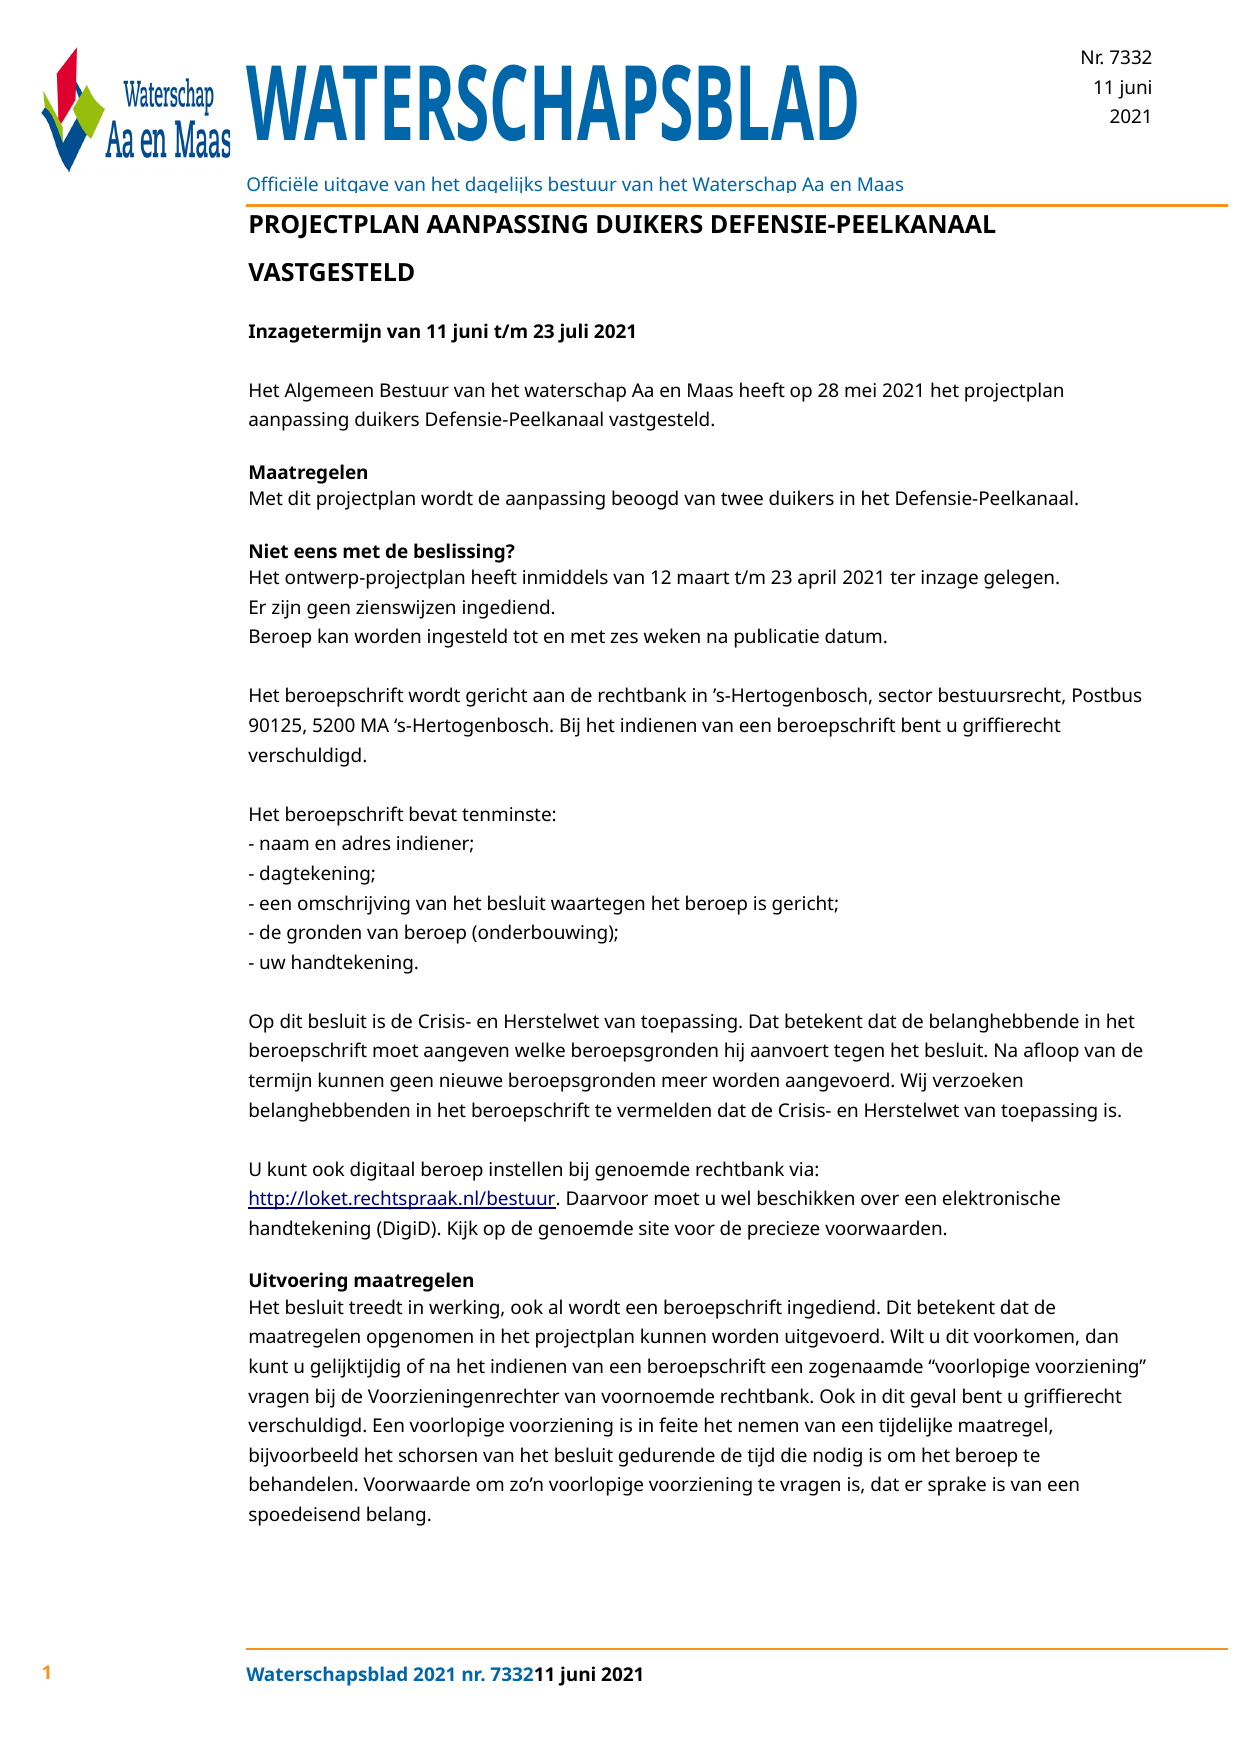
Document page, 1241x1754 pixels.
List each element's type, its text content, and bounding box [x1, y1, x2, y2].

text - een omschrijving van het besluit waartegen het beroep is gericht; [248, 890, 1152, 916]
text - de gronden van beroep (onderbouwing); [248, 919, 1152, 945]
text Het beroepschrift bevat tenminste: [248, 801, 1152, 827]
text - uw handtekening. [248, 949, 1152, 975]
text Het ontwerp-projectplan heeft inmiddels van 12 maart t/m 23 april 2021 ter inzage gelegen. [248, 564, 1152, 590]
text U kunt ook digitaal beroep instellen bij genoemde rechtbank via: [248, 1156, 1152, 1182]
text PROJECTPLAN AANPASSING DUIKERS DEFENSIE-PEELKANAAL VASTGESTELD [248, 207, 1152, 288]
text Maatregelen [248, 457, 1152, 486]
text Het Algemeen Bestuur van het waterschap Aa en Maas heeft op 28 mei 2021 het projectplan aanpassing duikers Defensie-Peelkanaal vastgesteld. [248, 377, 1152, 432]
text Uitvoering maatregelen [248, 1266, 1152, 1294]
text Het besluit treedt in werking, ook al wordt een beroepschrift ingediend. Dit betekent dat de maatregelen opgenomen in het projectplan kunnen worden uitgevoerd. Wilt u dit voorkomen, dan kunt u gelijktijdig of na het indienen van een beroepschrift een zogenaamde “voorlopige voorziening” vragen bij de Voorzieningenrechter van voornoemde rechtbank. Ook in dit geval bent u griffierecht verschuldigd. Een voorlopige voorziening is in feite het nemen van een tijdelijke maatregel, bijvoorbeeld het schorsen van het besluit gedurende de tijd die nodig is om het beroep te behandelen. Voorwaarde om zo’n voorlopige voorziening te vragen is, dat er sprake is van een spoedeisend belang. [248, 1294, 1152, 1527]
text - naam en adres indiener; [248, 831, 1152, 856]
text Het beroepschrift wordt gericht aan de rechtbank in ’s-Hertogenbosch, sector bestuursrecht, Postbus 90125, 5200 MA ‘s-Hertogenbosch. Bij het indienen van een beroepschrift bent u griffierecht verschuldigd. [248, 683, 1152, 768]
text - dagtekening; [248, 860, 1152, 886]
text Beroep kan worden ingesteld tot en met zes weken na publicatie datum. [248, 623, 1152, 649]
text Op dit besluit is de Crisis- en Herstelwet van toepassing. Dat betekent dat de belanghebbende in het beroepschrift moet aangeven welke beroepsgronden hij aanvoert tegen het besluit. Na afloop van de termijn kunnen geen nieuwe beroepsgronden meer worden aangevoerd. Wij verzoeken belanghebbenden in het beroepschrift te vermelden dat de Crisis- en Herstelwet van toepassing is. [248, 1008, 1152, 1123]
text Niet eens met de beslissing? [248, 536, 1152, 564]
text Inzagetermijn van 11 juni t/m 23 juli 2021 [248, 318, 1152, 344]
text http://loket.rechtspraak.nl/bestuur. Daarvoor moet u wel beschikken over een elektronische handtekening (DigiD). Kijk op de genoemde site voor de precieze voorwaarden. [248, 1186, 1152, 1241]
text Met dit projectplan wordt de aanpassing beoogd van twee duikers in het Defensie-Peelkanaal. [248, 486, 1152, 511]
picture [41, 47, 231, 172]
text Er zijn geen zienswijzen ingediend. [248, 594, 1152, 620]
